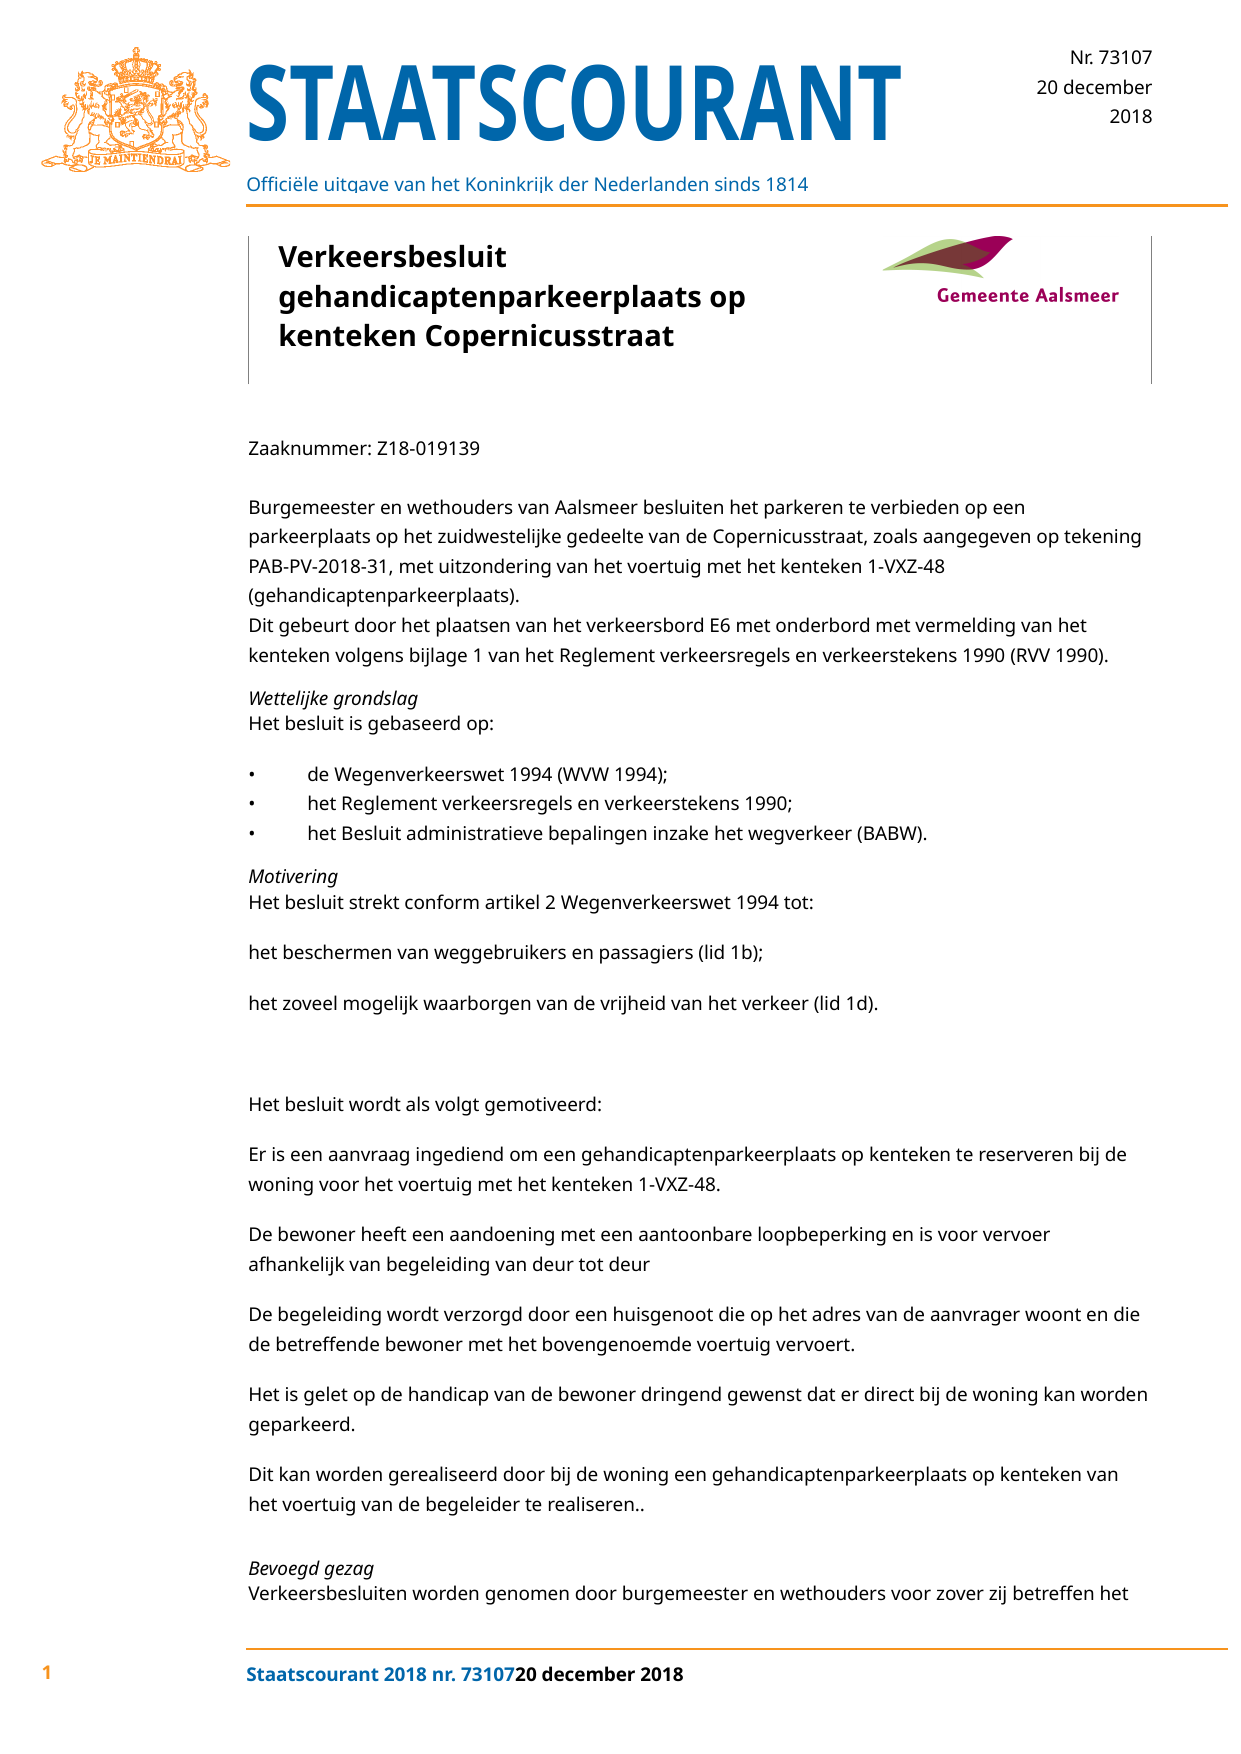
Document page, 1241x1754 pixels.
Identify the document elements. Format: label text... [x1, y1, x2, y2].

text De bewoner heeft een aandoening met een aantoonbare loopbeperking en is voor vervoer afhankelijk van begeleiding van deur tot deur [248, 1221, 1152, 1276]
text het beschermen van weggebruikers en passagiers (lid 1b); [248, 939, 1152, 965]
picture [882, 236, 1119, 302]
text Motivering [248, 863, 1152, 889]
text Het besluit strekt conform artikel 2 Wegenverkeerswet 1994 tot: [248, 889, 1152, 915]
text Het besluit is gebaseerd op: [248, 711, 1152, 736]
table_header Verkeersbesluit gehandicaptenparkeerplaats op kenteken Copernicusstraat [249, 236, 850, 384]
list het Besluit administratieve bepalingen inzake het wegverkeer (BABW). [248, 820, 1152, 846]
text Dit kan worden gerealiseerd door bij de woning een gehandicaptenparkeerplaats op kenteken van het voertuig van de begeleider te realiseren.. [248, 1461, 1152, 1516]
text Burgemeester en wethouders van Aalsmeer besluiten het parkeren te verbieden op een parkeerplaats op het zuidwestelijke gedeelte van de Copernicusstraat, zoals aangegeven op tekening PAB-PV-2018-31, met uitzondering van het voertuig met het kenteken 1-VXZ-48 (gehandicaptenparkeerplaats). [248, 494, 1152, 608]
text Wettelijke grondslag [248, 685, 1152, 711]
text Het is gelet op de handicap van de bewoner dringend gewenst dat er direct bij de woning kan worden geparkeerd. [248, 1381, 1152, 1436]
text het zoveel mogelijk waarborgen van de vrijheid van het verkeer (lid 1d). [248, 990, 1152, 1016]
text De begeleiding wordt verzorgd door een huisgenoot die op het adres van de aanvrager woont en die de betreffende bewoner met het bovengenoemde voertuig vervoert. [248, 1301, 1152, 1356]
list het Reglement verkeersregels en verkeerstekens 1990; [248, 791, 1152, 816]
text Bevoegd gezag [248, 1555, 1152, 1580]
text Het besluit wordt als volgt gemotiveerd: [248, 1091, 1152, 1116]
text Zaaknummer: Z18-019139 [248, 435, 1152, 460]
table_header [850, 236, 1151, 384]
picture [41, 47, 231, 172]
list de Wegenverkeerswet 1994 (WVW 1994); [248, 761, 1152, 787]
text Dit gebeurt door het plaatsen van het verkeersbord E6 met onderbord met vermelding van het kenteken volgens bijlage 1 van het Reglement verkeersregels en verkeerstekens 1990 (RVV 1990). [248, 612, 1152, 667]
text Verkeersbesluiten worden genomen door burgemeester en wethouders voor zover zij betreffen het [248, 1580, 1152, 1606]
text Er is een aanvraag ingediend om een gehandicaptenparkeerplaats op kenteken te reserveren bij de woning voor het voertuig met het kenteken 1-VXZ-48. [248, 1141, 1152, 1196]
